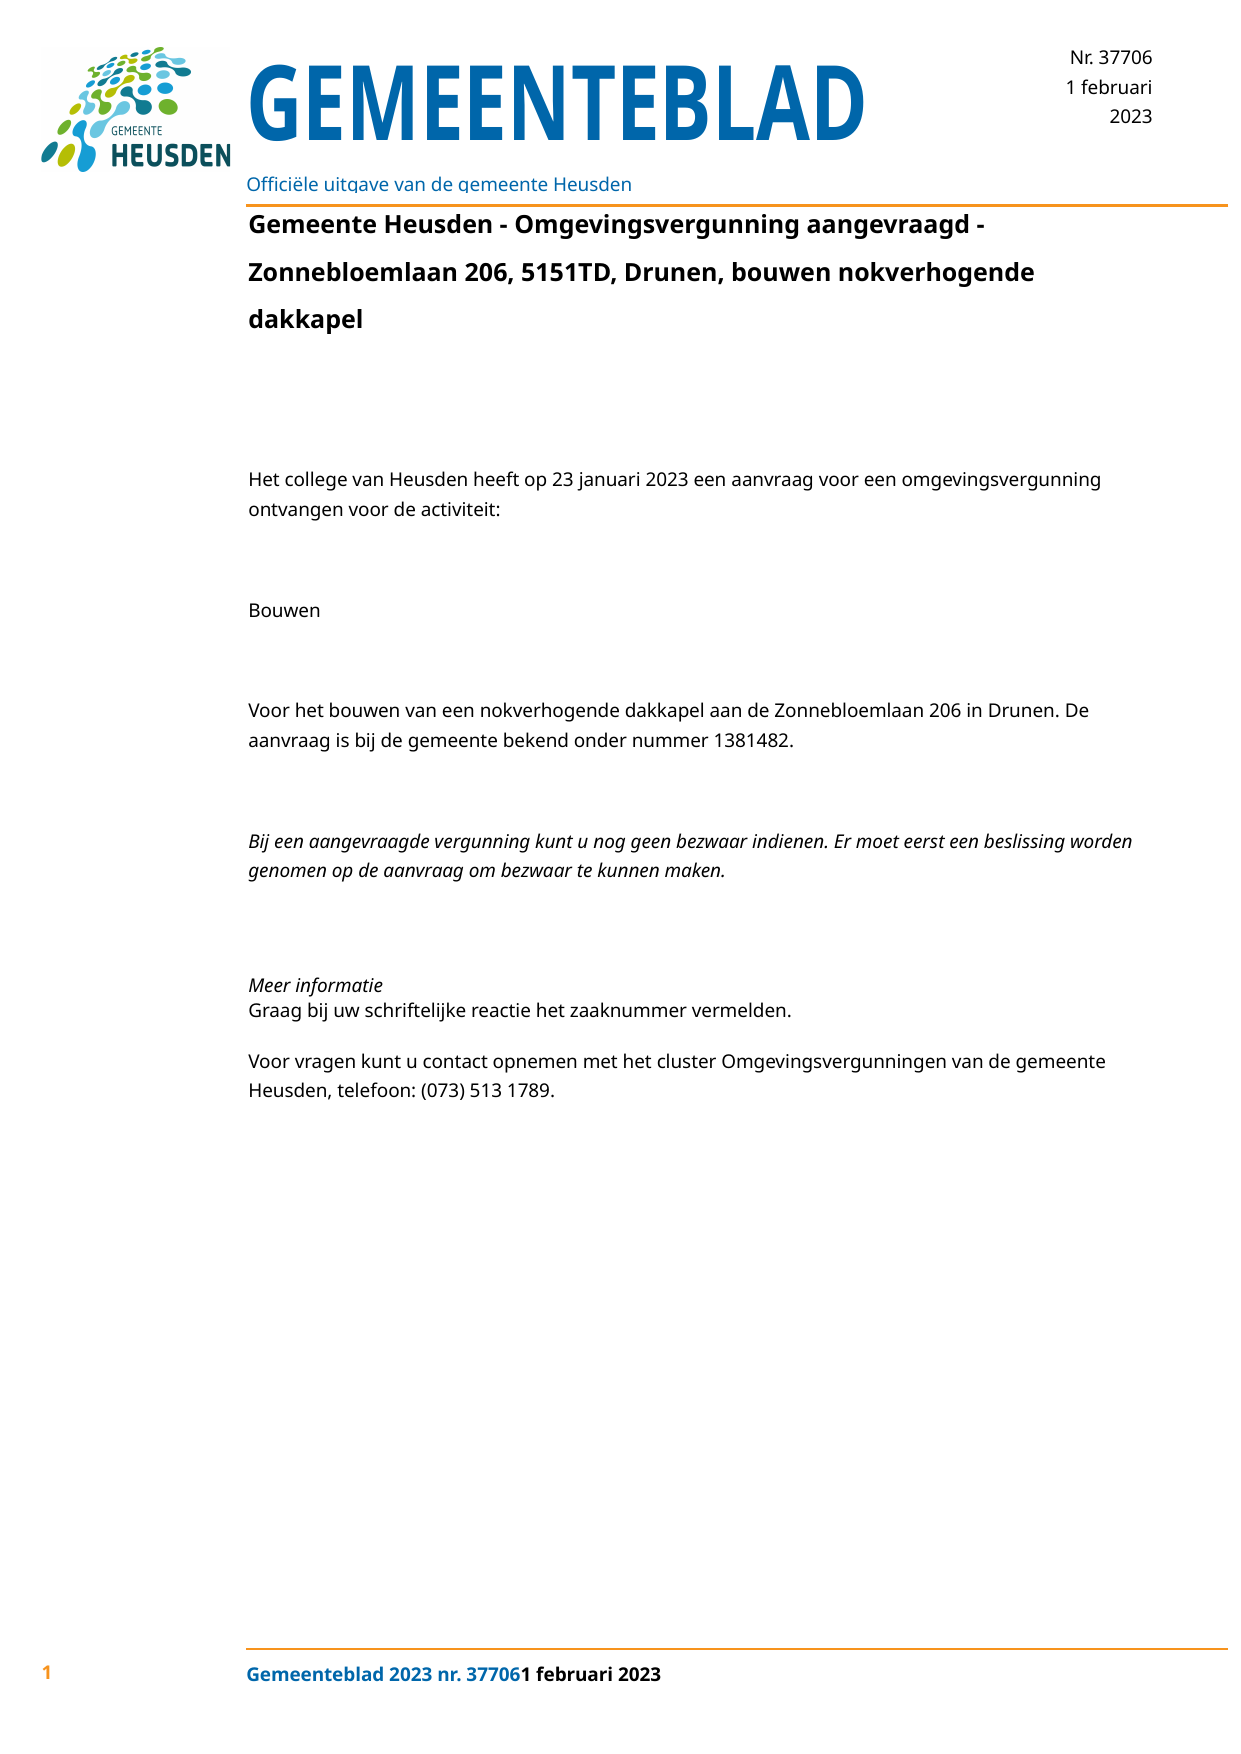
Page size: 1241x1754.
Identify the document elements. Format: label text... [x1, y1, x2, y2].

text Het college van Heusden heeft op 23 januari 2023 een aanvraag voor een omgevingsvergunning ontvangen voor de activiteit: [248, 466, 1152, 522]
text Gemeente Heusden - Omgevingsvergunning aangevraagd - Zonnebloemlaan 206, 5151TD, Drunen, bouwen nokverhogende dakkapel [248, 207, 1152, 336]
text Graag bij uw schriftelijke reactie het zaaknummer vermelden. [248, 998, 1152, 1023]
text Bouwen [248, 597, 1152, 622]
text Bij een aangevraagde vergunning kunt u nog geen bezwaar indienen. Er moet eerst een beslissing worden genomen op de aanvraag om bezwaar te kunnen maken. [248, 828, 1152, 883]
text Voor het bouwen van een nokverhogende dakkapel aan de Zonnebloemlaan 206 in Drunen. De aanvraag is bij de gemeente bekend onder nummer 1381482. [248, 698, 1152, 753]
picture [41, 47, 231, 172]
text Meer informatie [248, 972, 1152, 998]
text Voor vragen kunt u contact opnemen met het cluster Omgevingsvergunningen van de gemeente Heusden, telefoon: (073) 513 1789. [248, 1048, 1152, 1103]
